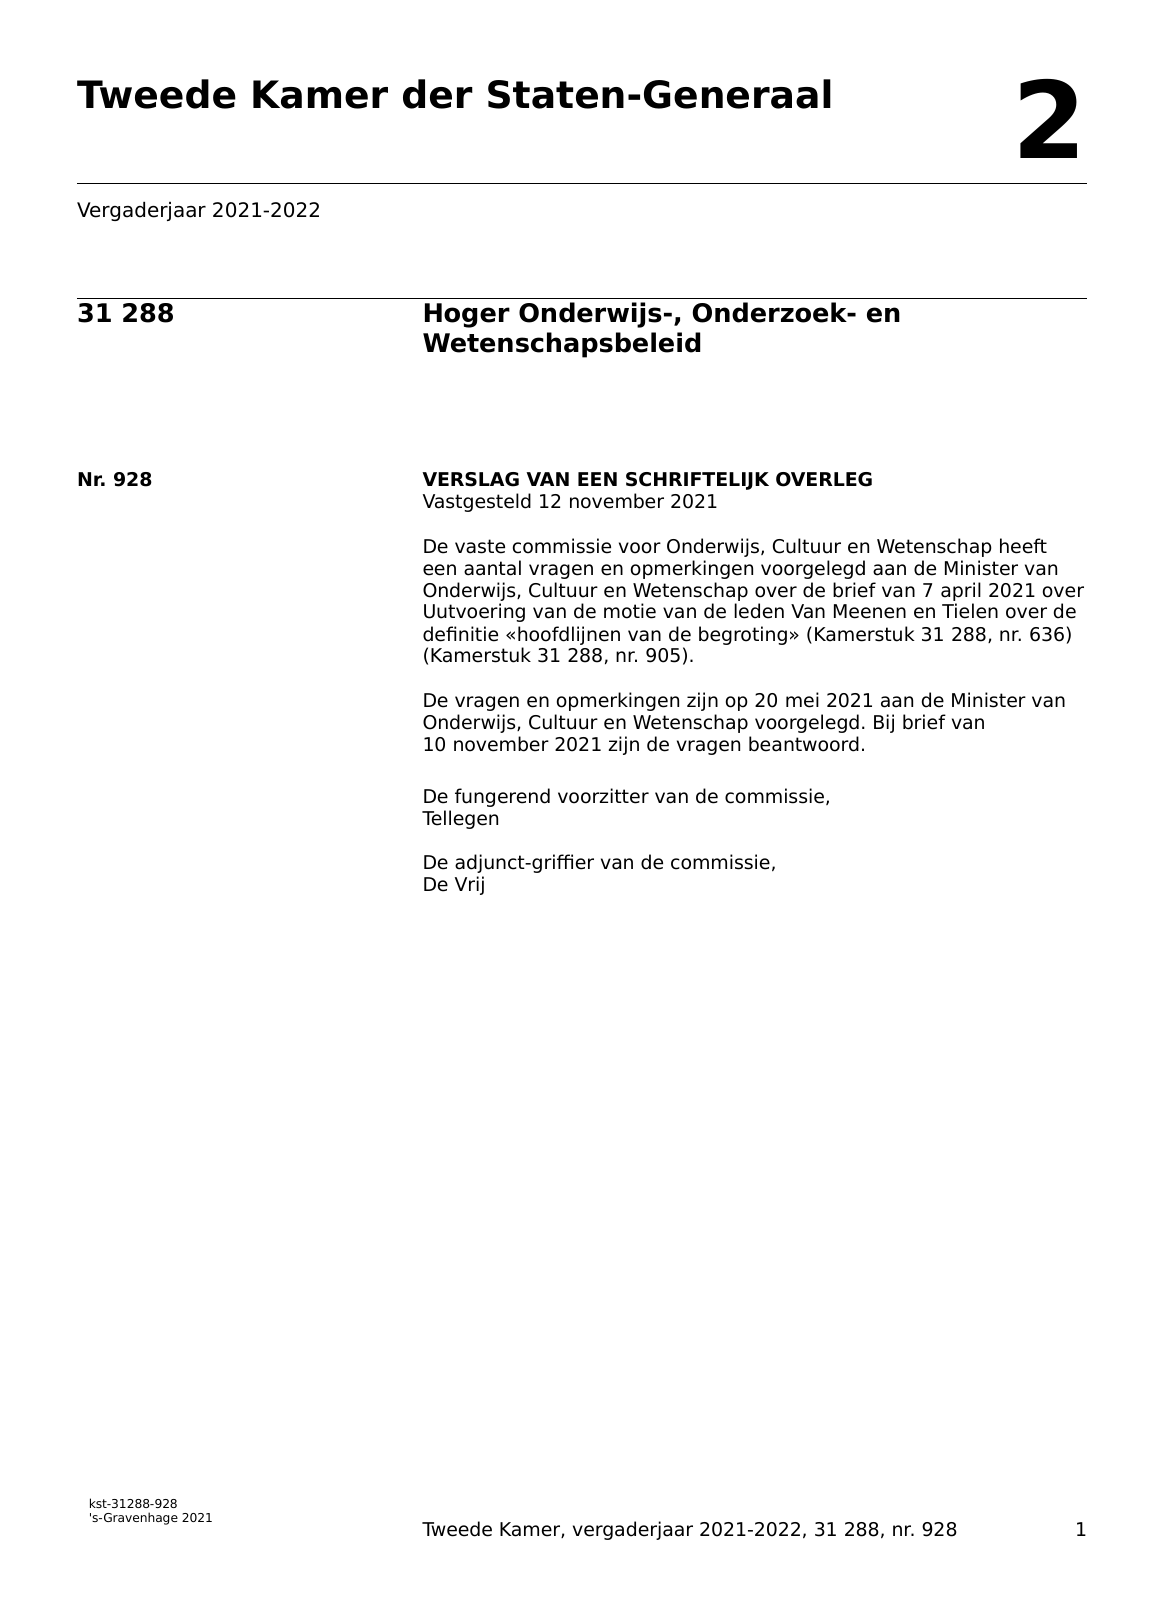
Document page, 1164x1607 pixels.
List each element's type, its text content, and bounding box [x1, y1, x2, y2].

text Vastgesteld 12 november 2021 [422, 491, 1087, 513]
text De adjunct-griffier van de commissie, De Vrij [422, 852, 1087, 896]
subtitle 31 288 Hoger Onderwijs-, Onderzoek- en Wetenschapsbeleid [77, 299, 1087, 358]
text De fungerend voorzitter van de commissie, Tellegen [422, 786, 1087, 829]
text De vragen en opmerkingen zijn op 20 mei 2021 aan de Minister van Onderwijs, Cultuur en Wetenschap voorgelegd. Bij brief van 10 november 2021 zijn de vragen beantwoord. [422, 689, 1087, 756]
text De vaste commissie voor Onderwijs, Cultuur en Wetenschap heeft een aantal vragen en opmerkingen voorgelegd aan de Minister van Onderwijs, Cultuur en Wetenschap over de brief van 7 april 2021 over Uutvoering van de motie van de leden Van Meenen en Tielen over de definitie «hoofdlijnen van de begroting» (Kamerstuk 31 288, nr. 636) (Kamerstuk 31 288, nr. 905). [422, 536, 1087, 667]
subtitle Nr. 928 VERSLAG VAN EEN SCHRIFTELIJK OVERLEG [77, 469, 1087, 491]
table_header 2 [886, 59, 1087, 183]
text 's-Gravenhage 2021 [88, 1511, 323, 1525]
table_header Tweede Kamer der Staten-Generaal [77, 59, 886, 183]
table_cell Vergaderjaar 2021-2022 [77, 184, 1087, 298]
text kst-31288-928 [88, 1497, 323, 1511]
